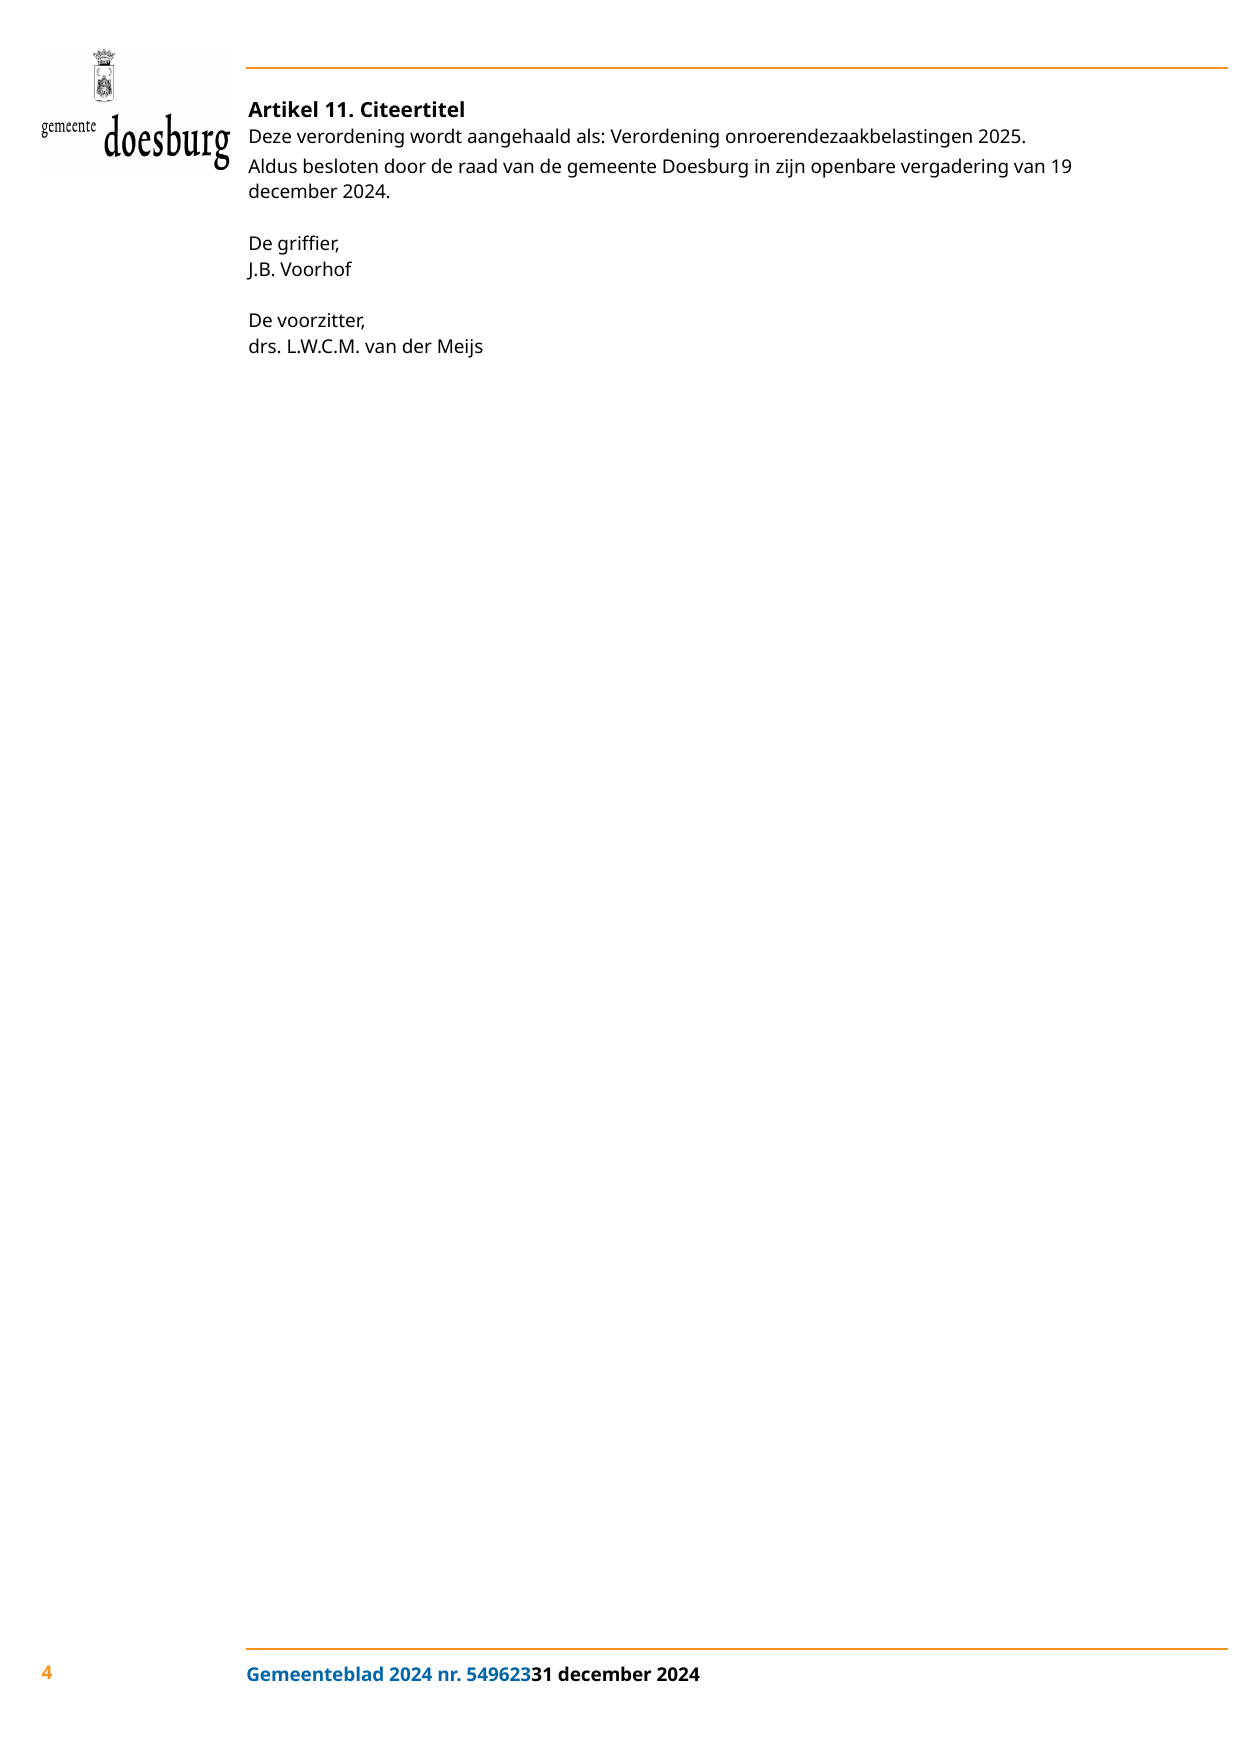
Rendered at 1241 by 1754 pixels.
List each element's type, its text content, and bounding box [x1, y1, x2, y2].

text Aldus besloten door de raad van de gemeente Doesburg in zijn openbare vergadering van 19 december 2024. [248, 153, 1152, 204]
text Artikel 11. Citeertitel [248, 95, 1152, 123]
text drs. L.W.C.M. van der Meijs [248, 333, 1152, 359]
text J.B. Voorhof [248, 256, 1152, 281]
text De griffier, [248, 230, 1152, 256]
text De voorzitter, [248, 307, 1152, 333]
text Deze verordening wordt aangehaald als: Verordening onroerendezaakbelastingen 2025. [248, 123, 1152, 149]
picture [41, 47, 231, 172]
